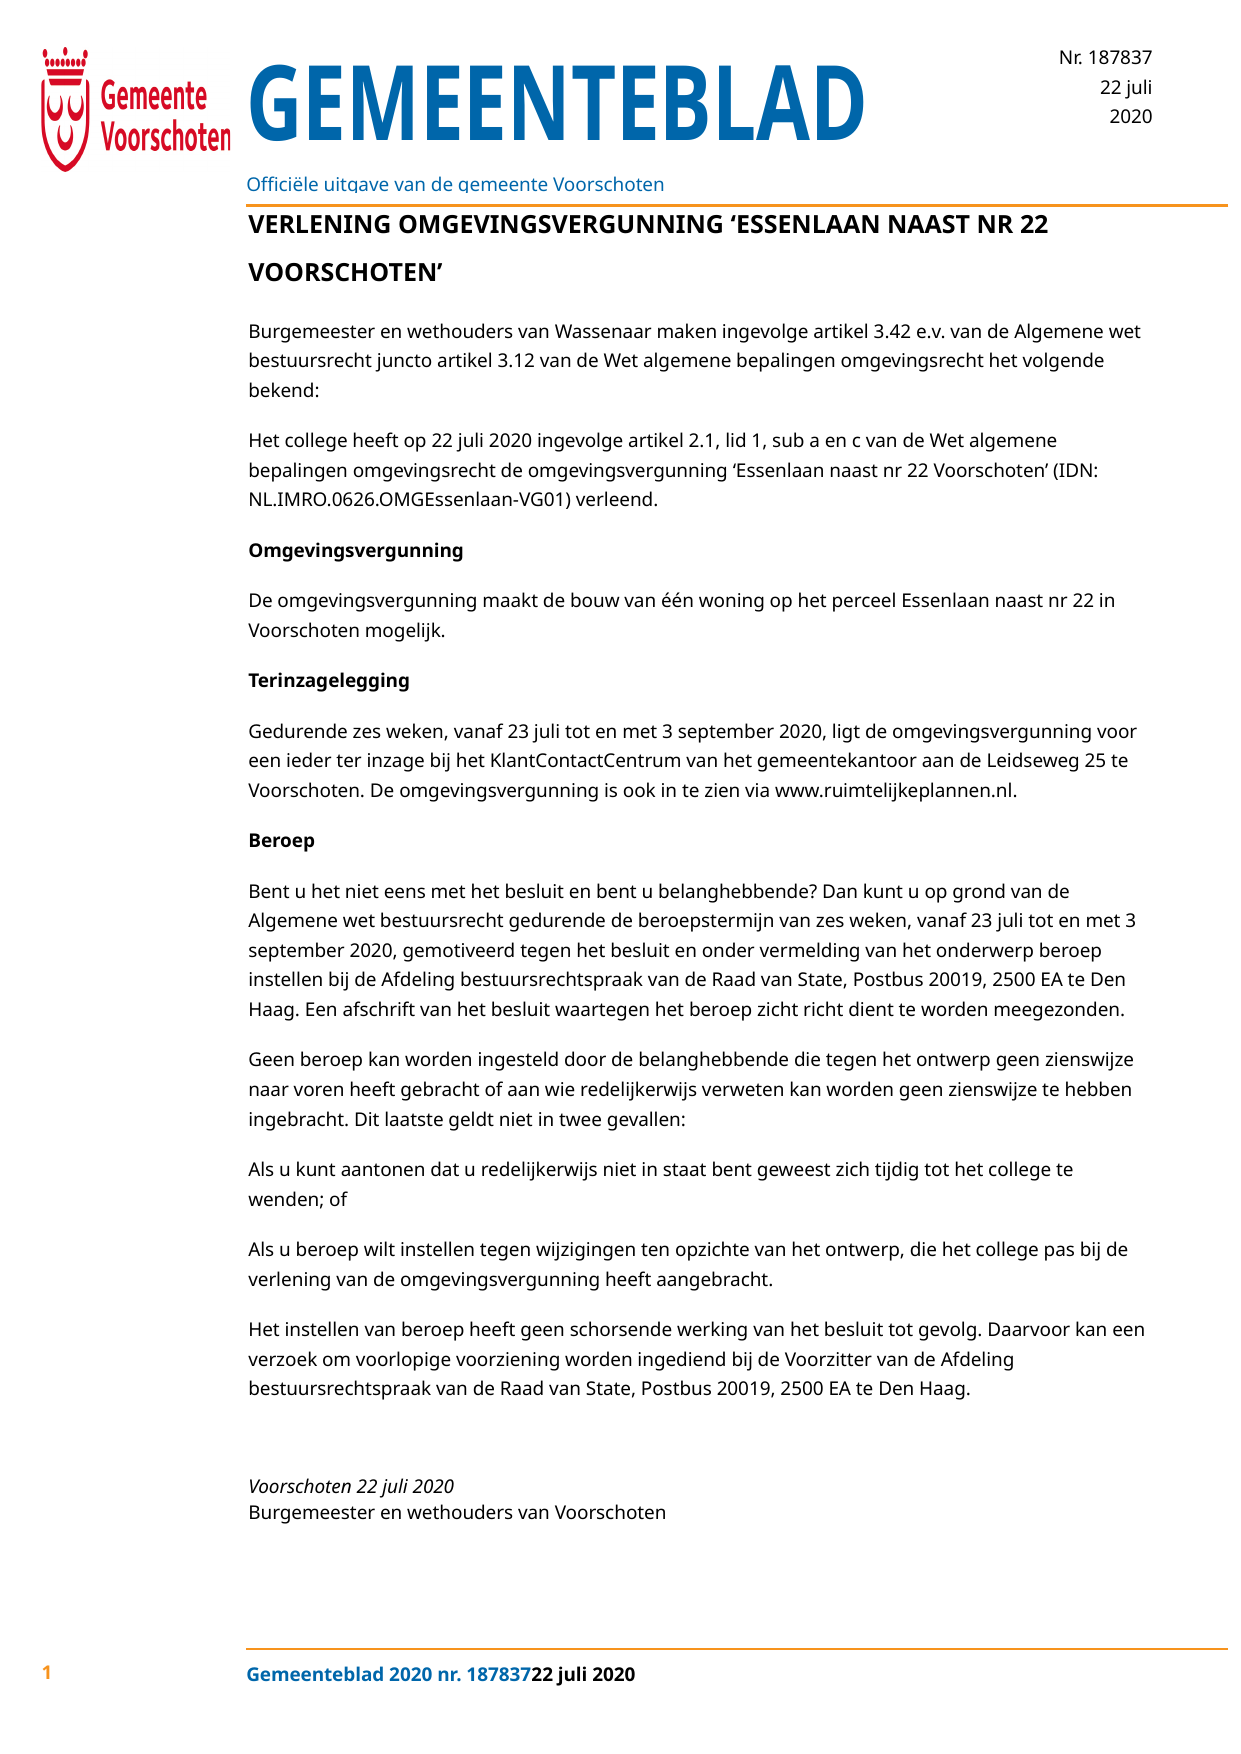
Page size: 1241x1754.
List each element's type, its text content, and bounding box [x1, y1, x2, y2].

text Voorschoten 22 juli 2020 [248, 1474, 1152, 1499]
text Terinzagelegging [248, 667, 1152, 693]
text Bent u het niet eens met het besluit en bent u belanghebbende? Dan kunt u op grond van de Algemene wet bestuursrecht gedurende de beroepstermijn van zes weken, vanaf 23 juli tot en met 3 september 2020, gemotiveerd tegen het besluit en onder vermelding van het onderwerp beroep instellen bij de Afdeling bestuursrechtspraak van de Raad van State, Postbus 20019, 2500 EA te Den Haag. Een afschrift van het besluit waartegen het beroep zicht richt dient te worden meegezonden. [248, 878, 1152, 1022]
text Beroep [248, 827, 1152, 853]
text Burgemeester en wethouders van Voorschoten [248, 1499, 1152, 1525]
text Het instellen van beroep heeft geen schorsende werking van het besluit tot gevolg. Daarvoor kan een verzoek om voorlopige voorziening worden ingediend bij de Voorzitter van de Afdeling bestuursrechtspraak van de Raad van State, Postbus 20019, 2500 EA te Den Haag. [248, 1316, 1152, 1401]
text Het college heeft op 22 juli 2020 ingevolge artikel 2.1, lid 1, sub a en c van de Wet algemene bepalingen omgevingsrecht de omgevingsvergunning ‘Essenlaan naast nr 22 Voorschoten’ (IDN: NL.IMRO.0626.OMGEssenlaan-VG01) verleend. [248, 427, 1152, 512]
text Gedurende zes weken, vanaf 23 juli tot en met 3 september 2020, ligt de omgevingsvergunning voor een ieder ter inzage bij het KlantContactCentrum van het gemeentekantoor aan de Leidseweg 25 te Voorschoten. De omgevingsvergunning is ook in te zien via www.ruimtelijkeplannen.nl. [248, 718, 1152, 803]
text De omgevingsvergunning maakt de bouw van één woning op het perceel Essenlaan naast nr 22 in Voorschoten mogelijk. [248, 587, 1152, 643]
text VERLENING OMGEVINGSVERGUNNING ‘ESSENLAAN NAAST NR 22 VOORSCHOTEN’ [248, 207, 1152, 288]
text Geen beroep kan worden ingesteld door de belanghebbende die tegen het ontwerp geen zienswijze naar voren heeft gebracht of aan wie redelijkerwijs verweten kan worden geen zienswijze te hebben ingebracht. Dit laatste geldt niet in twee gevallen: [248, 1047, 1152, 1132]
text Als u kunt aantonen dat u redelijkerwijs niet in staat bent geweest zich tijdig tot het college te wenden; of [248, 1156, 1152, 1212]
text Burgemeester en wethouders van Wassenaar maken ingevolge artikel 3.42 e.v. van de Algemene wet bestuursrecht juncto artikel 3.12 van de Wet algemene bepalingen omgevingsrecht het volgende bekend: [248, 318, 1152, 403]
text Omgevingsvergunning [248, 537, 1152, 563]
picture [41, 47, 231, 172]
text Als u beroep wilt instellen tegen wijzigingen ten opzichte van het ontwerp, die het college pas bij de verlening van de omgevingsvergunning heeft aangebracht. [248, 1236, 1152, 1292]
